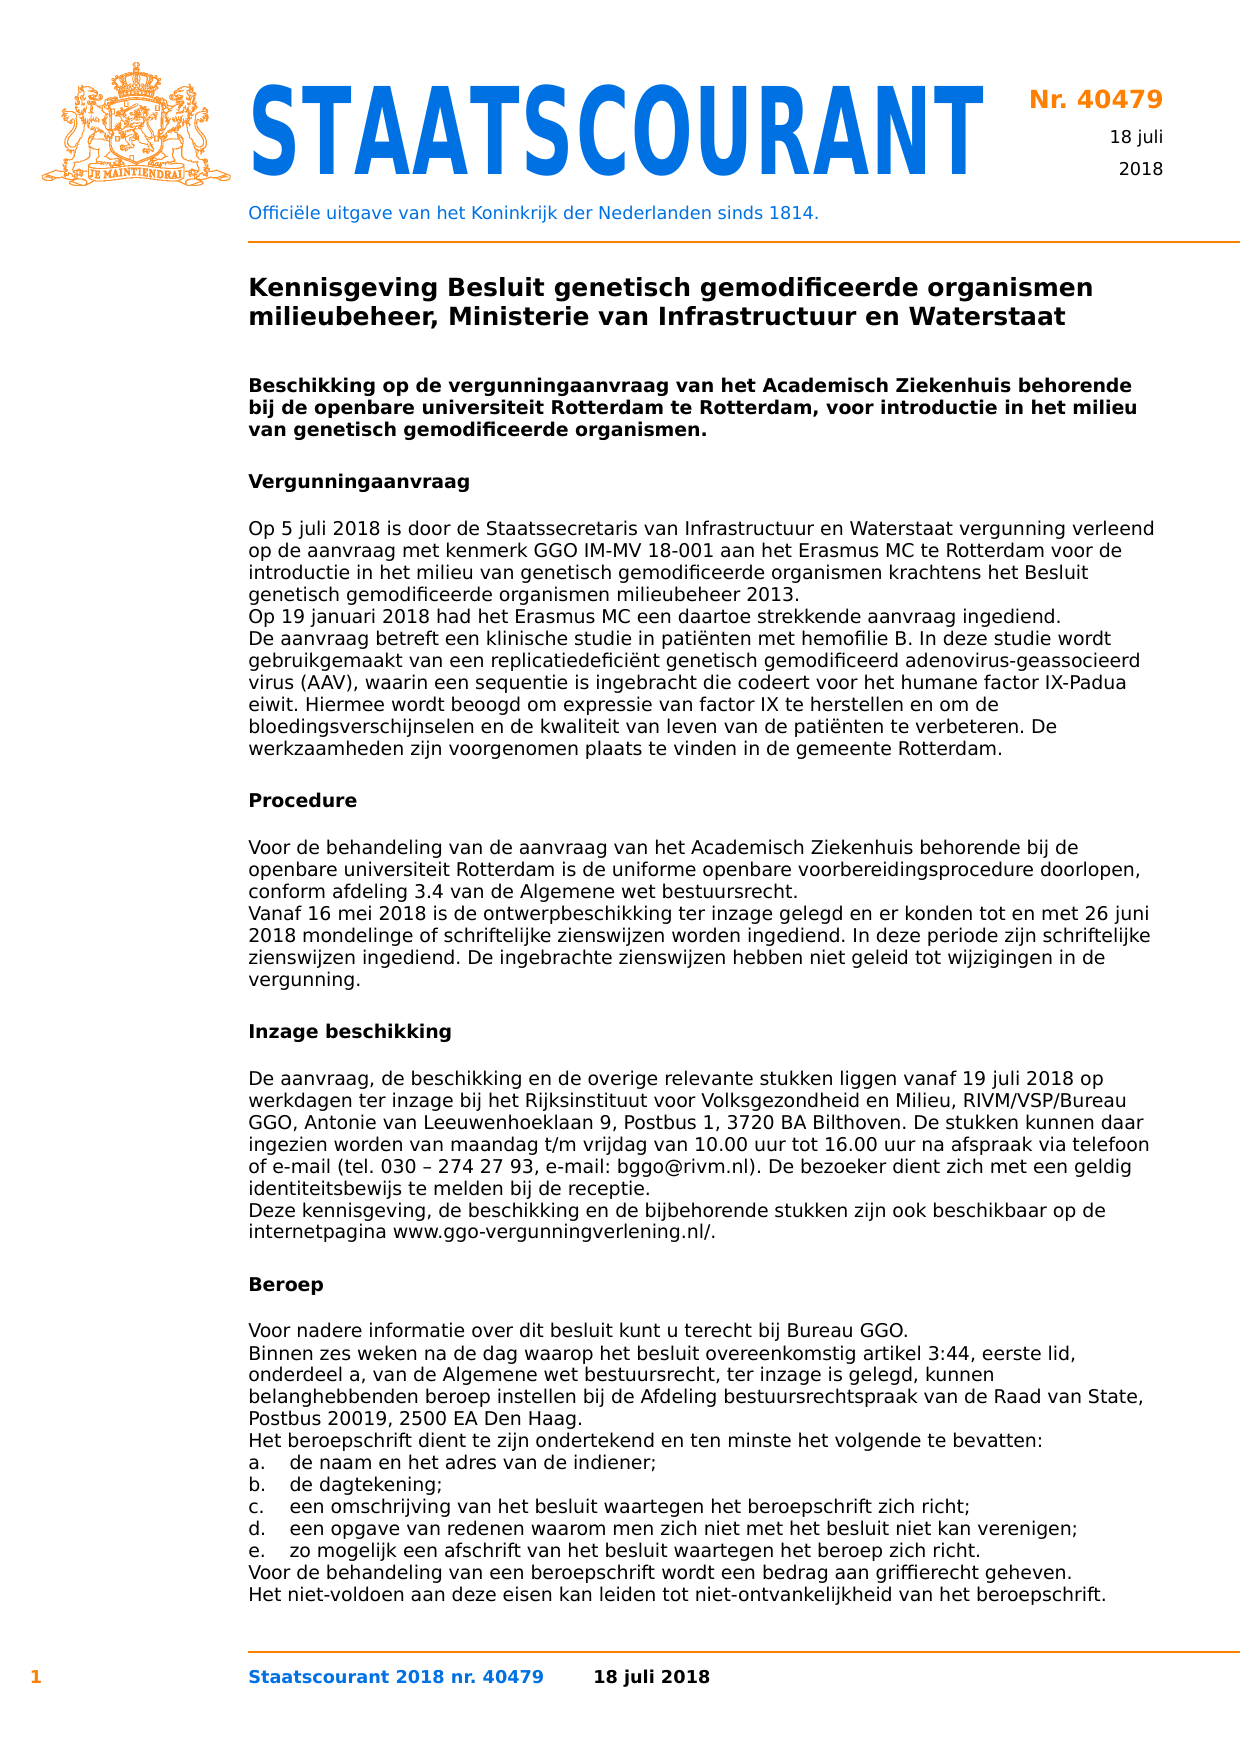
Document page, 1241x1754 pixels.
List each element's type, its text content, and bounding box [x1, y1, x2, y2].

text Beschikking op de vergunningaanvraag van het Academisch Ziekenhuis behorende bij de openbare universiteit Rotterdam te Rotterdam, voor introductie in het milieu van genetisch gemodificeerde organismen. [248, 375, 1163, 441]
text De aanvraag, de beschikking en de overige relevante stukken liggen vanaf 19 juli 2018 op werkdagen ter inzage bij het Rijksinstituut voor Volksgezondheid en Milieu, RIVM/VSP/Bureau GGO, Antonie van Leeuwenhoeklaan 9, Postbus 1, 3720 BA Bilthoven. De stukken kunnen daar ingezien worden van maandag t/m vrijdag van 10.00 uur tot 16.00 uur na afspraak via telefoon of e-mail (tel. 030 – 274 27 93, e-mail: bggo@rivm.nl). De bezoeker dient zich met een geldig identiteitsbewijs te melden bij de receptie. [248, 1068, 1163, 1199]
subtitle Kennisgeving Besluit genetisch gemodificeerde organismen milieubeheer, Ministerie van Infrastructuur en Waterstaat [248, 273, 1163, 331]
table_header STAATSCOURANT [248, 62, 998, 203]
text Voor de behandeling van een beroepschrift wordt een bedrag aan griffierecht geheven. [248, 1562, 1163, 1584]
text Op 5 juli 2018 is door de Staatssecretaris van Infrastructuur en Waterstaat vergunning verleend op de aanvraag met kenmerk GGO IM-MV 18-001 aan het Erasmus MC te Rotterdam voor de introductie in het milieu van genetisch gemodificeerde organismen krachtens het Besluit genetisch gemodificeerde organismen milieubeheer 2013. [248, 518, 1163, 606]
subtitle Inzage beschikking [248, 1021, 1163, 1043]
text Op 19 januari 2018 had het Erasmus MC een daartoe strekkende aanvraag ingediend. [248, 606, 1163, 628]
text c. een omschrijving van het besluit waartegen het beroepschrift zich richt; [248, 1496, 1163, 1518]
subtitle Vergunningaanvraag [248, 471, 1163, 493]
picture [41, 62, 231, 186]
text Voor nadere informatie over dit besluit kunt u terecht bij Bureau GGO. [248, 1320, 1163, 1342]
text b. de dagtekening; [248, 1474, 1163, 1496]
text Binnen zes weken na de dag waarop het besluit overeenkomstig artikel 3:44, eerste lid, onderdeel a, van de Algemene wet bestuursrecht, ter inzage is gelegd, kunnen belanghebbenden beroep instellen bij de Afdeling bestuursrechtspraak van de Raad van State, Postbus 20019, 2500 EA Den Haag. [248, 1342, 1163, 1430]
table_cell 2018 [998, 153, 1240, 203]
text Het niet-voldoen aan deze eisen kan leiden tot niet-ontvankelijkheid van het beroepschrift. [248, 1584, 1163, 1606]
subtitle Beroep [248, 1273, 1163, 1295]
text Voor de behandeling van de aanvraag van het Academisch Ziekenhuis behorende bij de openbare universiteit Rotterdam is de uniforme openbare voorbereidingsprocedure doorlopen, conform afdeling 3.4 van de Algemene wet bestuursrecht. [248, 837, 1163, 903]
text De aanvraag betreft een klinische studie in patiënten met hemofilie B. In deze studie wordt gebruikgemaakt van een replicatiedeficiënt genetisch gemodificeerd adenovirus-geassocieerd virus (AAV), waarin een sequentie is ingebracht die codeert voor het humane factor IX-Padua eiwit. Hiermee wordt beoogd om expressie van factor IX te herstellen en om de bloedingsverschijnselen en de kwaliteit van leven van de patiënten te verbeteren. De werkzaamheden zijn voorgenomen plaats te vinden in de gemeente Rotterdam. [248, 628, 1163, 760]
text Deze kennisgeving, de beschikking en de bijbehorende stukken zijn ook beschikbaar op de internetpagina www.ggo-vergunningverlening.nl/. [248, 1199, 1163, 1243]
table_header [25, 62, 248, 241]
text e. zo mogelijk een afschrift van het besluit waartegen het beroep zich richt. [248, 1540, 1163, 1562]
text d. een opgave van redenen waarom men zich niet met het besluit niet kan verenigen; [248, 1518, 1163, 1540]
table_header Nr. 40479 [998, 62, 1240, 121]
table_cell 18 juli [998, 121, 1240, 153]
table_cell Officiële uitgave van het Koninkrijk der Nederlanden sinds 1814. [248, 203, 1240, 241]
text Het beroepschrift dient te zijn ondertekend en ten minste het volgende te bevatten: [248, 1430, 1163, 1452]
text a. de naam en het adres van de indiener; [248, 1452, 1163, 1474]
subtitle Procedure [248, 790, 1163, 812]
text Vanaf 16 mei 2018 is de ontwerpbeschikking ter inzage gelegd en er konden tot en met 26 juni 2018 mondelinge of schriftelijke zienswijzen worden ingediend. In deze periode zijn schriftelijke zienswijzen ingediend. De ingebrachte zienswijzen hebben niet geleid tot wijzigingen in de vergunning. [248, 903, 1163, 991]
